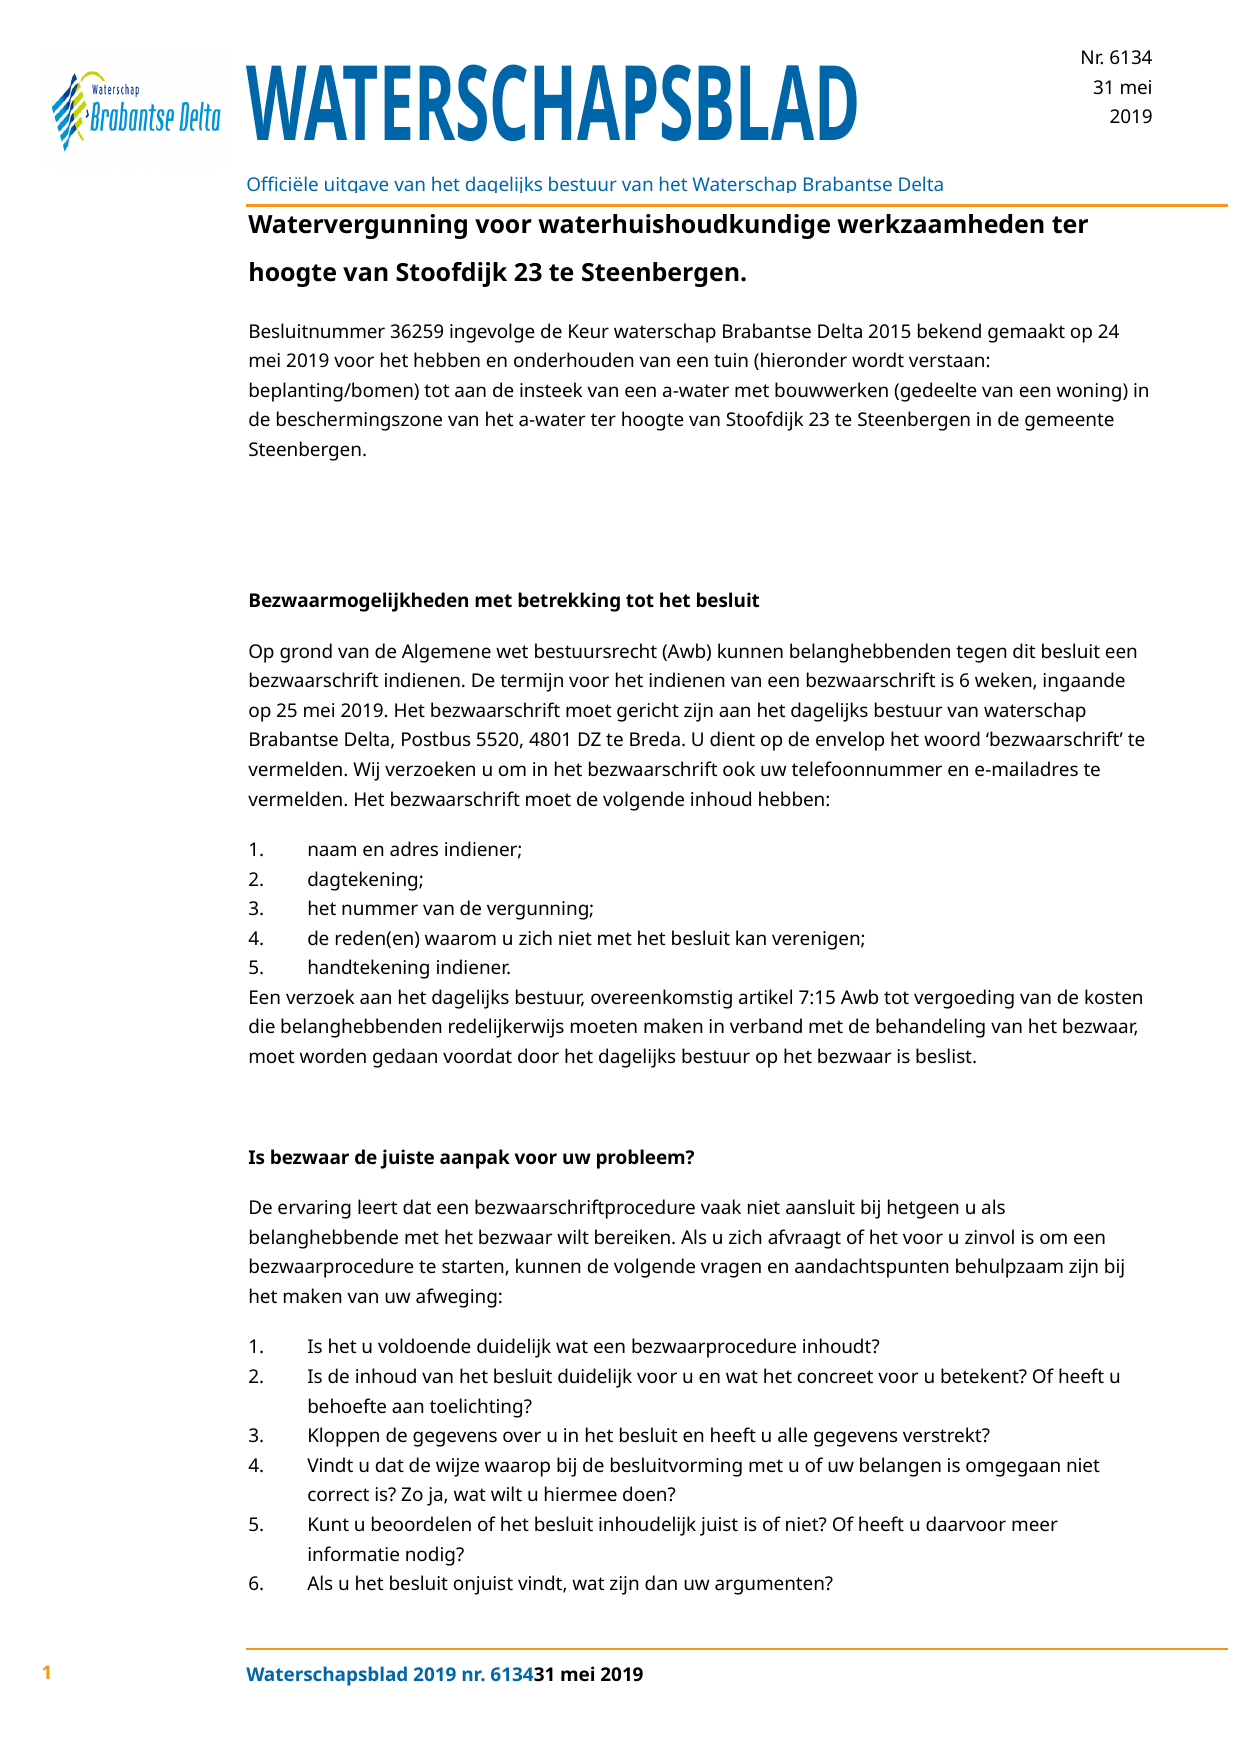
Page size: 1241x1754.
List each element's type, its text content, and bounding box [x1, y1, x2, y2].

text Op grond van de Algemene wet bestuursrecht (Awb) kunnen belanghebbenden tegen dit besluit een bezwaarschrift indienen. De termijn voor het indienen van een bezwaarschrift is 6 weken, ingaande op 25 mei 2019. Het bezwaarschrift moet gericht zijn aan het dagelijks bestuur van waterschap Brabantse Delta, Postbus 5520, 4801 DZ te Breda. U dient op de envelop het woord ‘bezwaarschrift’ te vermelden. Wij verzoeken u om in het bezwaarschrift ook uw telefoonnummer en e‑mailadres te vermelden. Het bezwaarschrift moet de volgende inhoud hebben: [248, 638, 1152, 812]
list de reden(en) waarom u zich niet met het besluit kan verenigen; [248, 925, 1152, 951]
picture [41, 47, 231, 172]
list Is de inhoud van het besluit duidelijk voor u en wat het concreet voor u betekent? Of heeft u behoefte aan toelichting? [248, 1363, 1152, 1419]
list naam en adres indiener; [248, 836, 1152, 862]
list Als u het besluit onjuist vindt, wat zijn dan uw argumenten? [248, 1570, 1152, 1596]
list Kunt u beoordelen of het besluit inhoudelijk juist is of niet? Of heeft u daarvoor meer informatie nodig? [248, 1511, 1152, 1567]
text Is bezwaar de juiste aanpak voor uw probleem? [248, 1144, 1152, 1170]
list Kloppen de gegevens over u in het besluit en heeft u alle gegevens verstrekt? [248, 1422, 1152, 1448]
text De ervaring leert dat een bezwaarschriftprocedure vaak niet aansluit bij hetgeen u als belanghebbende met het bezwaar wilt bereiken. Als u zich afvraagt of het voor u zinvol is om een bezwaarprocedure te starten, kunnen de volgende vragen en aandachtspunten behulpzaam zijn bij het maken van uw afweging: [248, 1194, 1152, 1309]
list Vindt u dat de wijze waarop bij de besluitvorming met u of uw belangen is omgegaan niet correct is? Zo ja, wat wilt u hiermee doen? [248, 1452, 1152, 1507]
list het nummer van de vergunning; [248, 895, 1152, 921]
text Besluitnummer 36259 ingevolge de Keur waterschap Brabantse Delta 2015 bekend gemaakt op 24 mei 2019 voor het hebben en onderhouden van een tuin (hieronder wordt verstaan: beplanting/bomen) tot aan de insteek van een a-water met bouwwerken (gedeelte van een woning) in de beschermingszone van het a-water ter hoogte van Stoofdijk 23 te Steenbergen in de gemeente Steenbergen. [248, 318, 1152, 462]
text Watervergunning voor waterhuishoudkundige werkzaamheden ter hoogte van Stoofdijk 23 te Steenbergen. [248, 207, 1152, 288]
list Is het u voldoende duidelijk wat een bezwaarprocedure inhoudt? [248, 1334, 1152, 1359]
text Een verzoek aan het dagelijks bestuur, overeenkomstig artikel 7:15 Awb tot vergoeding van de kosten die belanghebbenden redelijkerwijs moeten maken in verband met de behandeling van het bezwaar, moet worden gedaan voordat door het dagelijks bestuur op het bezwaar is beslist. [248, 984, 1152, 1069]
text Bezwaarmogelijkheden met betrekking tot het besluit [248, 587, 1152, 613]
list dagtekening; [248, 866, 1152, 892]
list handtekening indiener. [248, 954, 1152, 980]
